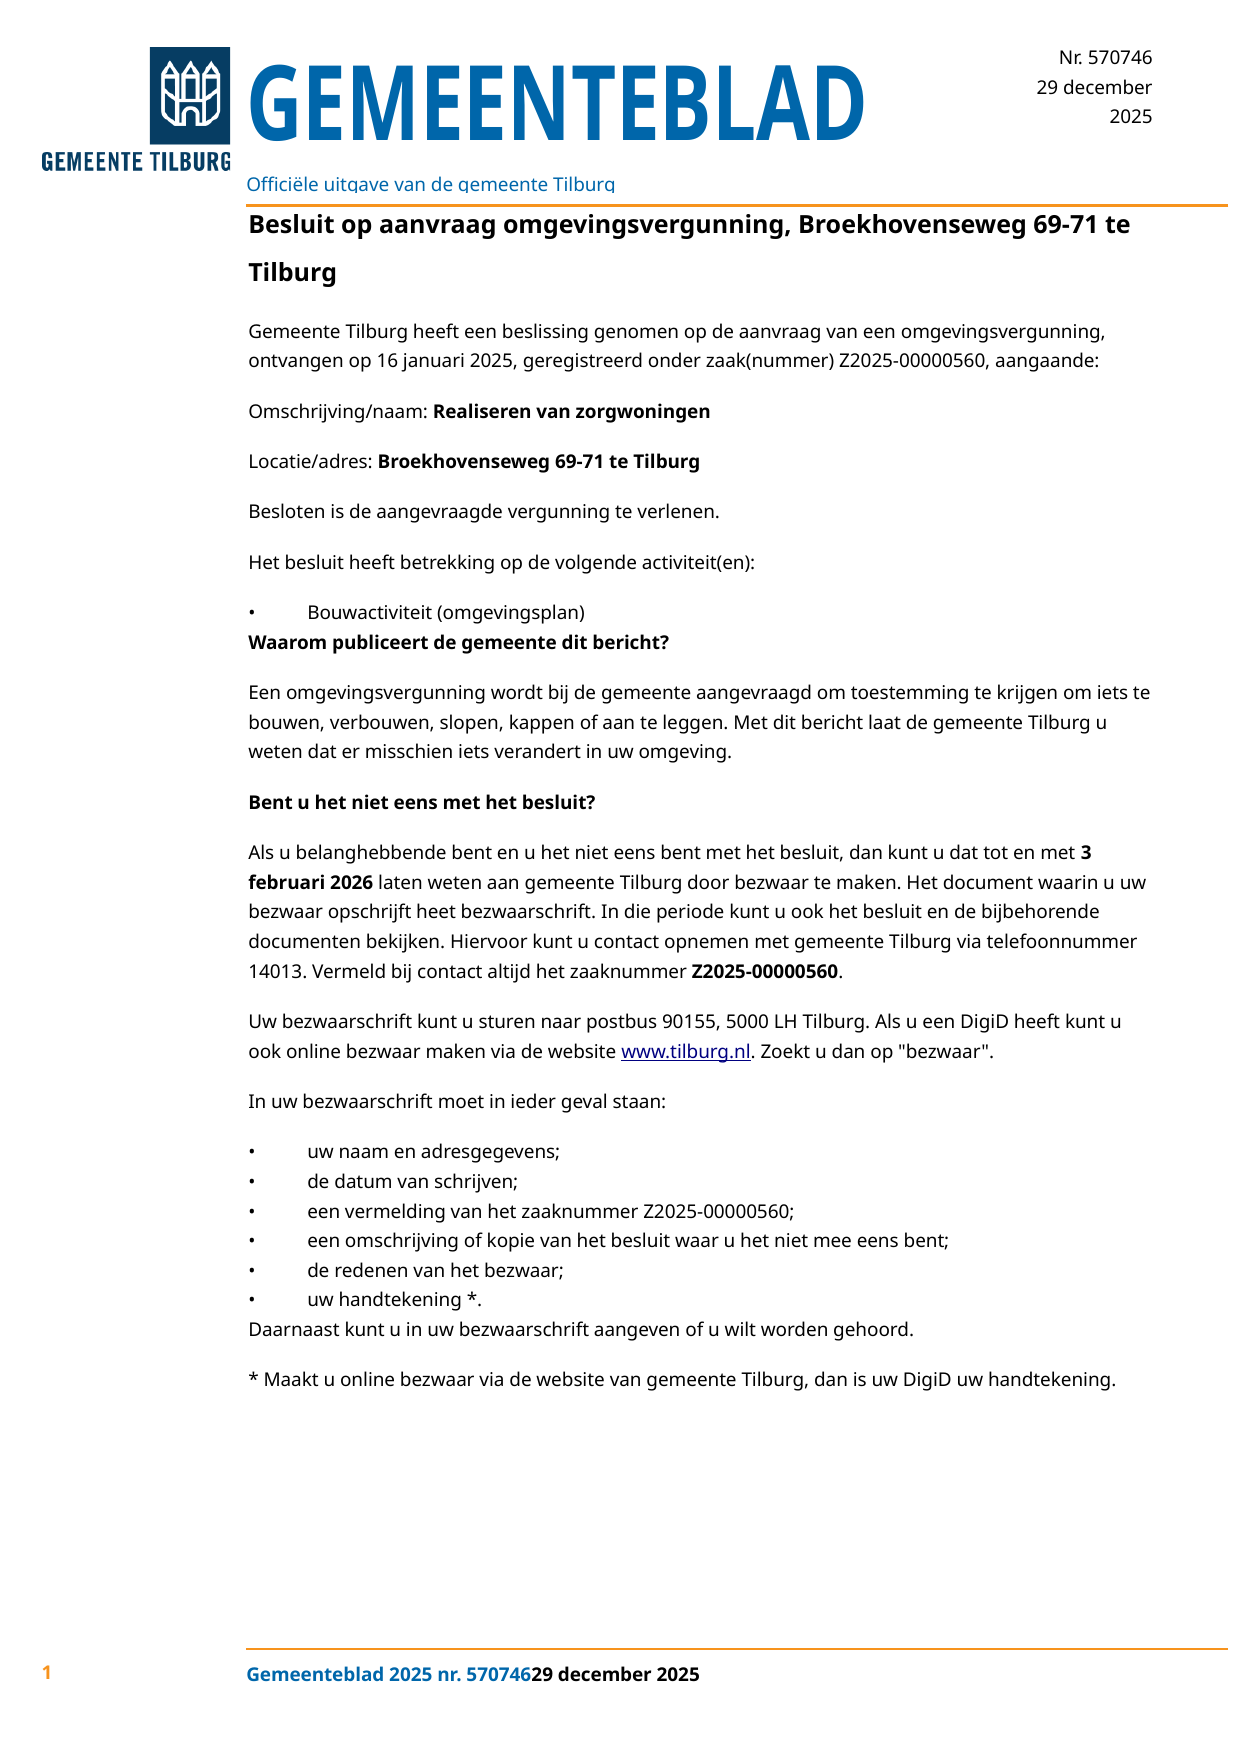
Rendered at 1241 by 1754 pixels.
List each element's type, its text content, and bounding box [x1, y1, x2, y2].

text Bent u het niet eens met het besluit? [248, 789, 1152, 815]
list de datum van schrijven; [248, 1168, 1152, 1194]
list de redenen van het bezwaar; [248, 1257, 1152, 1283]
text Besloten is de aangevraagde vergunning te verlenen. [248, 499, 1152, 524]
text Het besluit heeft betrekking op de volgende activiteit(en): [248, 549, 1152, 575]
text * Maakt u online bezwaar via de website van gemeente Tilburg, dan is uw DigiD uw handtekening. [248, 1367, 1152, 1392]
text In uw bezwaarschrift moet in ieder geval staan: [248, 1088, 1152, 1114]
list een vermelding van het zaaknummer Z2025-00000560; [248, 1198, 1152, 1224]
text Uw bezwaarschrift kunt u sturen naar postbus 90155, 5000 LH Tilburg. Als u een DigiD heeft kunt u ook online bezwaar maken via de website www.tilburg.nl. Zoekt u dan op "bezwaar". [248, 1008, 1152, 1064]
list Bouwactiviteit (omgevingsplan) [248, 599, 1152, 625]
text Daarnaast kunt u in uw bezwaarschrift aangeven of u wilt worden gehoord. [248, 1316, 1152, 1342]
list een omschrijving of kopie van het besluit waar u het niet mee eens bent; [248, 1227, 1152, 1253]
text Een omgevingsvergunning wordt bij de gemeente aangevraagd om toestemming te krijgen om iets te bouwen, verbouwen, slopen, kappen of aan te leggen. Met dit bericht laat de gemeente Tilburg u weten dat er misschien iets verandert in uw omgeving. [248, 679, 1152, 764]
text Als u belanghebbende bent en u het niet eens bent met het besluit, dan kunt u dat tot en met 3 februari 2026 laten weten aan gemeente Tilburg door bezwaar te maken. Het document waarin u uw bezwaar opschrijft heet bezwaarschrift. In die periode kunt u ook het besluit en de bijbehorende documenten bekijken. Hiervoor kunt u contact opnemen met gemeente Tilburg via telefoonnummer 14013. Vermeld bij contact altijd het zaaknummer Z2025-00000560. [248, 839, 1152, 984]
list uw handtekening *. [248, 1287, 1152, 1312]
text Locatie/adres: Broekhovenseweg 69-71 te Tilburg [248, 448, 1152, 474]
text Waarom publiceert de gemeente dit bericht? [248, 629, 1152, 655]
text Gemeente Tilburg heeft een beslissing genomen op de aanvraag van een omgevingsvergunning, ontvangen op 16 januari 2025, geregistreerd onder zaak(nummer) Z2025-00000560, aangaande: [248, 318, 1152, 373]
list uw naam en adresgegevens; [248, 1139, 1152, 1164]
text Besluit op aanvraag omgevingsvergunning, Broekhovenseweg 69-71 te Tilburg [248, 207, 1152, 288]
picture [41, 47, 231, 172]
text Omschrijving/naam: Realiseren van zorgwoningen [248, 398, 1152, 424]
